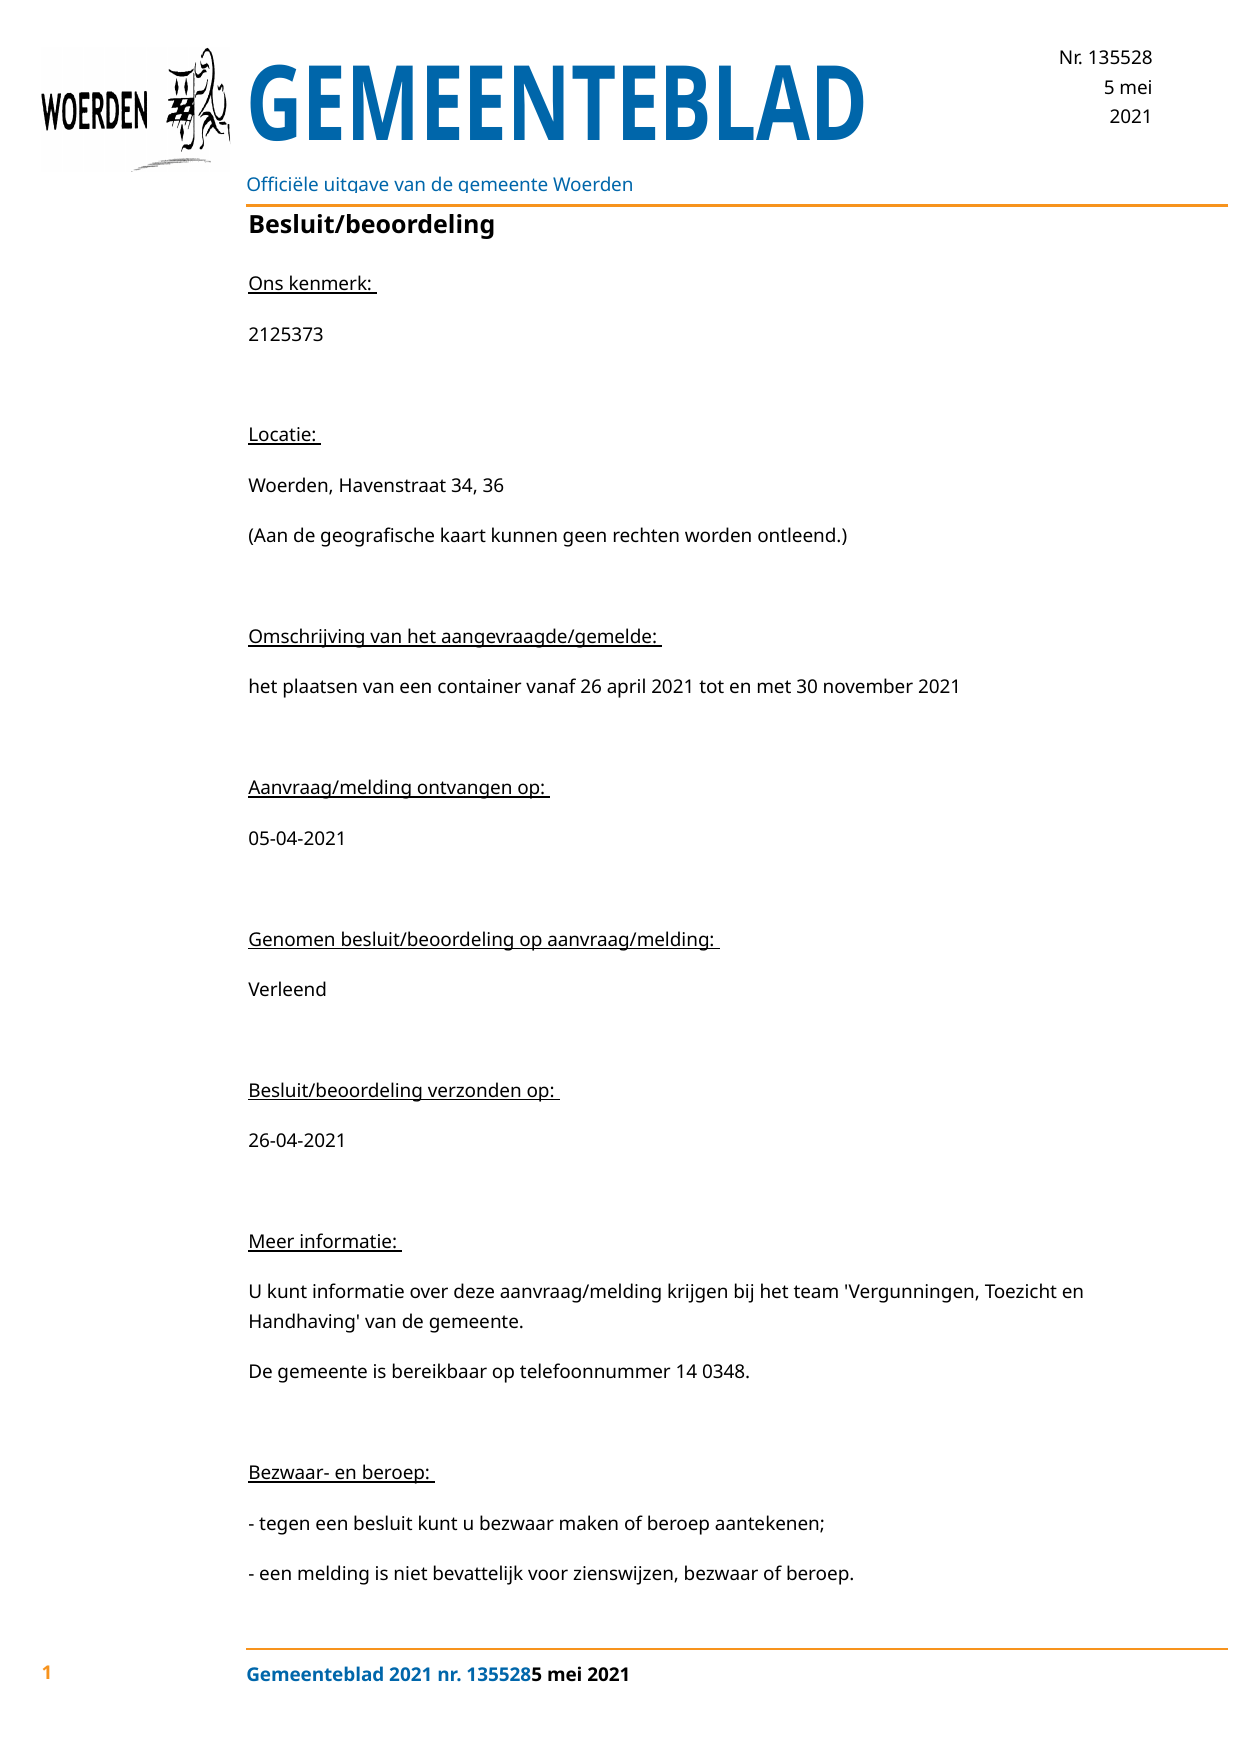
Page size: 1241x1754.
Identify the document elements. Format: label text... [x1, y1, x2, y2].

text (Aan de geografische kaart kunnen geen rechten worden ontleend.) [248, 522, 1152, 548]
text Woerden, Havenstraat 34, 36 [248, 472, 1152, 498]
text Meer informatie: [248, 1228, 1152, 1254]
text U kunt informatie over deze aanvraag/melding krijgen bij het team 'Vergunningen, Toezicht en Handhaving' van de gemeente. [248, 1279, 1152, 1334]
text 2125373 [248, 321, 1152, 346]
text 26-04-2021 [248, 1127, 1152, 1153]
text Besluit/beoordeling [248, 207, 1152, 241]
text - tegen een besluit kunt u bezwaar maken of beroep aantekenen; [248, 1510, 1152, 1536]
text Ons kenmerk: [248, 270, 1152, 296]
text Locatie: [248, 422, 1152, 447]
text Besluit/beoordeling verzonden op: [248, 1077, 1152, 1103]
text Genomen besluit/beoordeling op aanvraag/melding: [248, 926, 1152, 951]
text De gemeente is bereikbaar op telefoonnummer 14 0348. [248, 1359, 1152, 1384]
picture [41, 47, 231, 172]
text Bezwaar- en beroep: [248, 1459, 1152, 1485]
text 05-04-2021 [248, 825, 1152, 851]
text Omschrijving van het aangevraagde/gemelde: [248, 623, 1152, 649]
text Verleend [248, 976, 1152, 1002]
text - een melding is niet bevattelijk voor zienswijzen, bezwaar of beroep. [248, 1560, 1152, 1586]
text het plaatsen van een container vanaf 26 april 2021 tot en met 30 november 2021 [248, 674, 1152, 699]
text Aanvraag/melding ontvangen op: [248, 774, 1152, 800]
